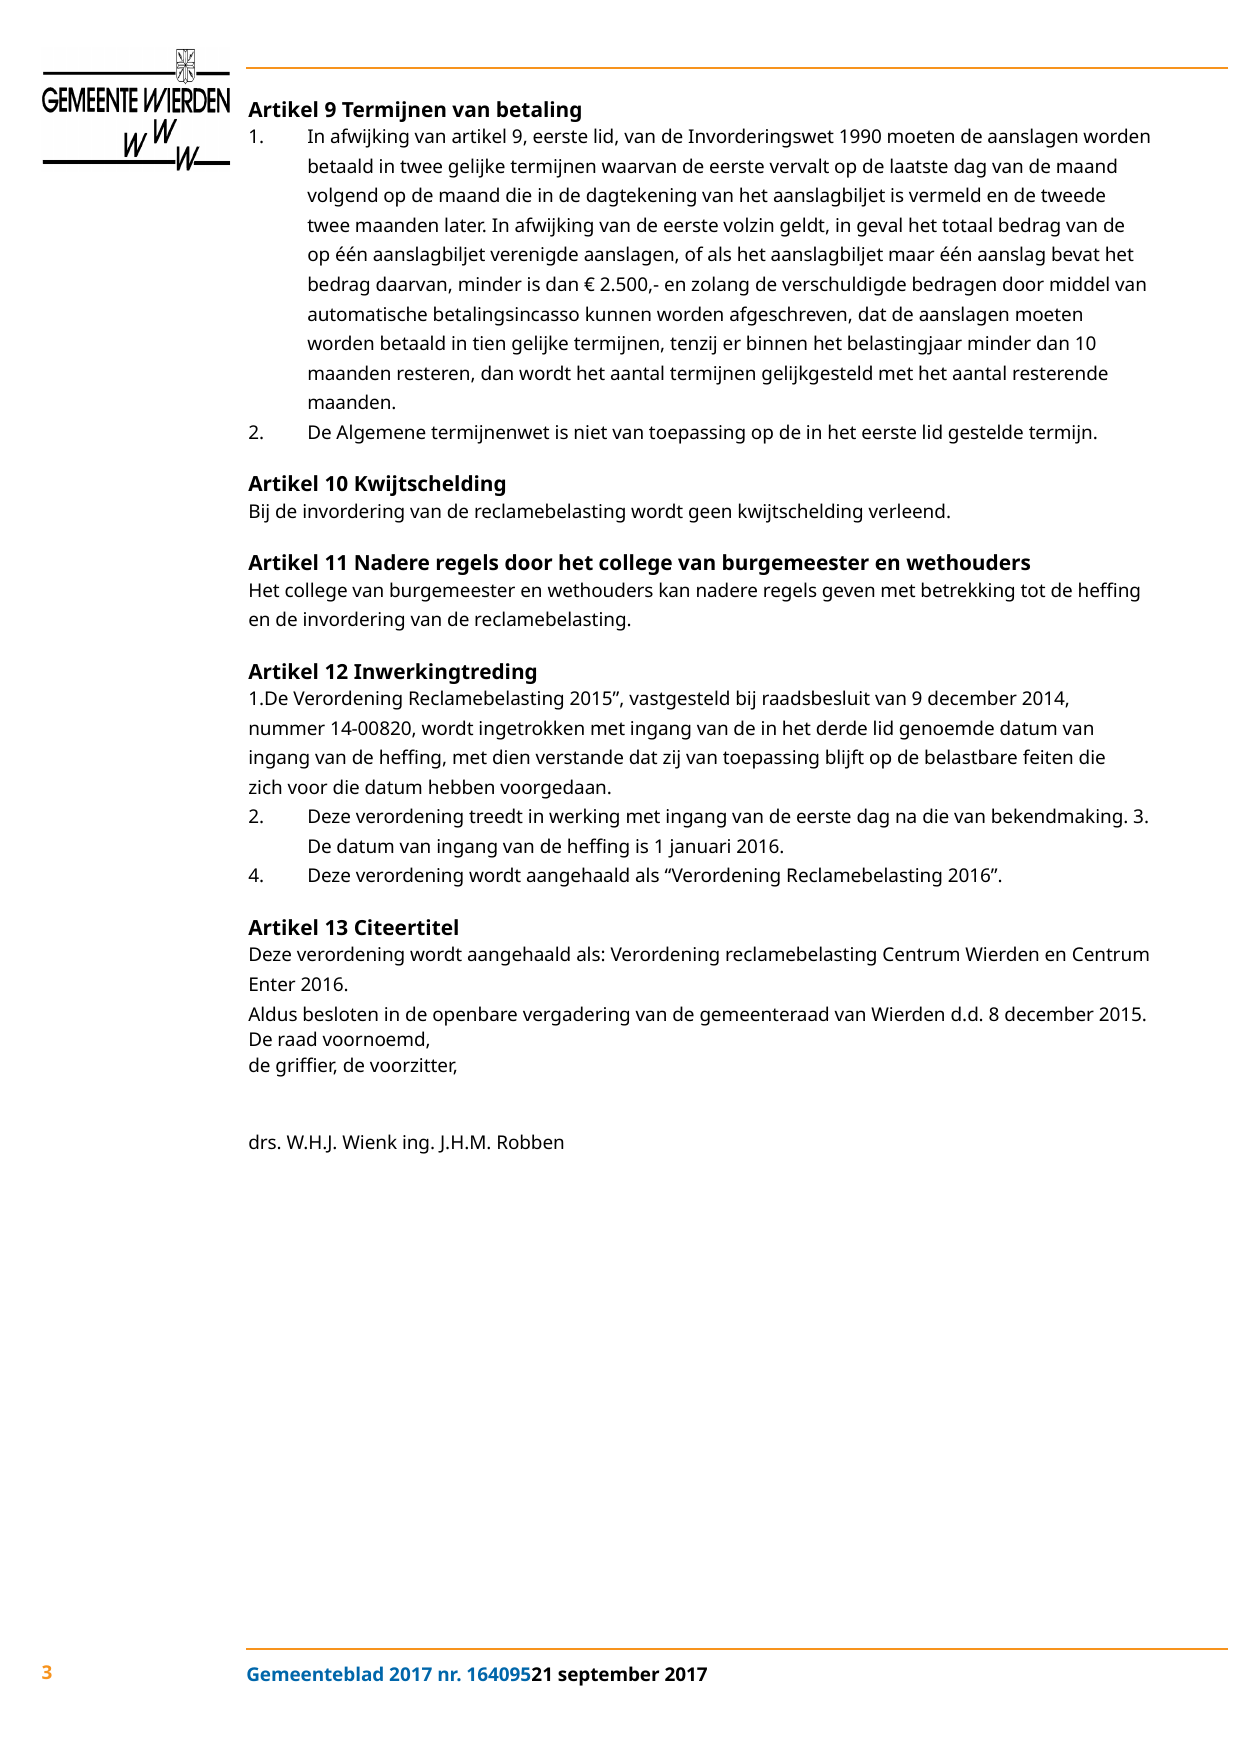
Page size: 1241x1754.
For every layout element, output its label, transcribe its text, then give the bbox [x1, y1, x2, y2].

text Het college van burgemeester en wethouders kan nadere regels geven met betrekking tot de heffing en de invordering van de reclamebelasting. [248, 577, 1152, 632]
text 1.De Verordening Reclamebelasting 2015”, vastgesteld bij raadsbesluit van 9 december 2014, [248, 685, 1152, 711]
text Aldus besloten in de openbare vergadering van de gemeenteraad van Wierden d.d. 8 december 2015. [248, 1001, 1152, 1026]
text Artikel 10 Kwijtschelding [248, 469, 1152, 498]
text drs. W.H.J. Wienk ing. J.H.M. Robben [248, 1129, 1152, 1155]
text ingang van de heffing, met dien verstande dat zij van toepassing blijft op de belastbare feiten die [248, 744, 1152, 770]
text Artikel 9 Termijnen van betaling [248, 95, 1152, 123]
text nummer 14-00820, wordt ingetrokken met ingang van de in het derde lid genoemde datum van [248, 715, 1152, 741]
text Artikel 13 Citeertitel [248, 913, 1152, 942]
picture [41, 47, 231, 172]
text Deze verordening wordt aangehaald als: Verordening reclamebelasting Centrum Wierden en Centrum Enter 2016. [248, 942, 1152, 997]
list De Algemene termijnenwet is niet van toepassing op de in het eerste lid gestelde termijn. [248, 419, 1152, 445]
list Deze verordening wordt aangehaald als “Verordening Reclamebelasting 2016”. [248, 863, 1152, 888]
list Deze verordening treedt in werking met ingang van de eerste dag na die van bekendmaking. 3. De datum van ingang van de heffing is 1 januari 2016. [248, 803, 1152, 859]
text de griffier, de voorzitter, [248, 1052, 1152, 1078]
text Bij de invordering van de reclamebelasting wordt geen kwijtschelding verleend. [248, 498, 1152, 524]
text De raad voornoemd, [248, 1026, 1152, 1052]
list In afwijking van artikel 9, eerste lid, van de Invorderingswet 1990 moeten de aanslagen worden betaald in twee gelijke termijnen waarvan de eerste vervalt op de laatste dag van de maand volgend op de maand die in de dagtekening van het aanslagbiljet is vermeld en de tweede twee maanden later. In afwijking van de eerste volzin geldt, in geval het totaal bedrag van de op één aanslagbiljet verenigde aanslagen, of als het aanslagbiljet maar één aanslag bevat het bedrag daarvan, minder is dan € 2.500,- en zolang de verschuldigde bedragen door middel van automatische betalingsincasso kunnen worden afgeschreven, dat de aanslagen moeten worden betaald in tien gelijke termijnen, tenzij er binnen het belastingjaar minder dan 10 maanden resteren, dan wordt het aantal termijnen gelijkgesteld met het aantal resterende maanden. [248, 123, 1152, 415]
text Artikel 11 Nadere regels door het college van burgemeester en wethouders [248, 548, 1152, 577]
text zich voor die datum hebben voorgedaan. [248, 774, 1152, 800]
text Artikel 12 Inwerkingtreding [248, 657, 1152, 685]
